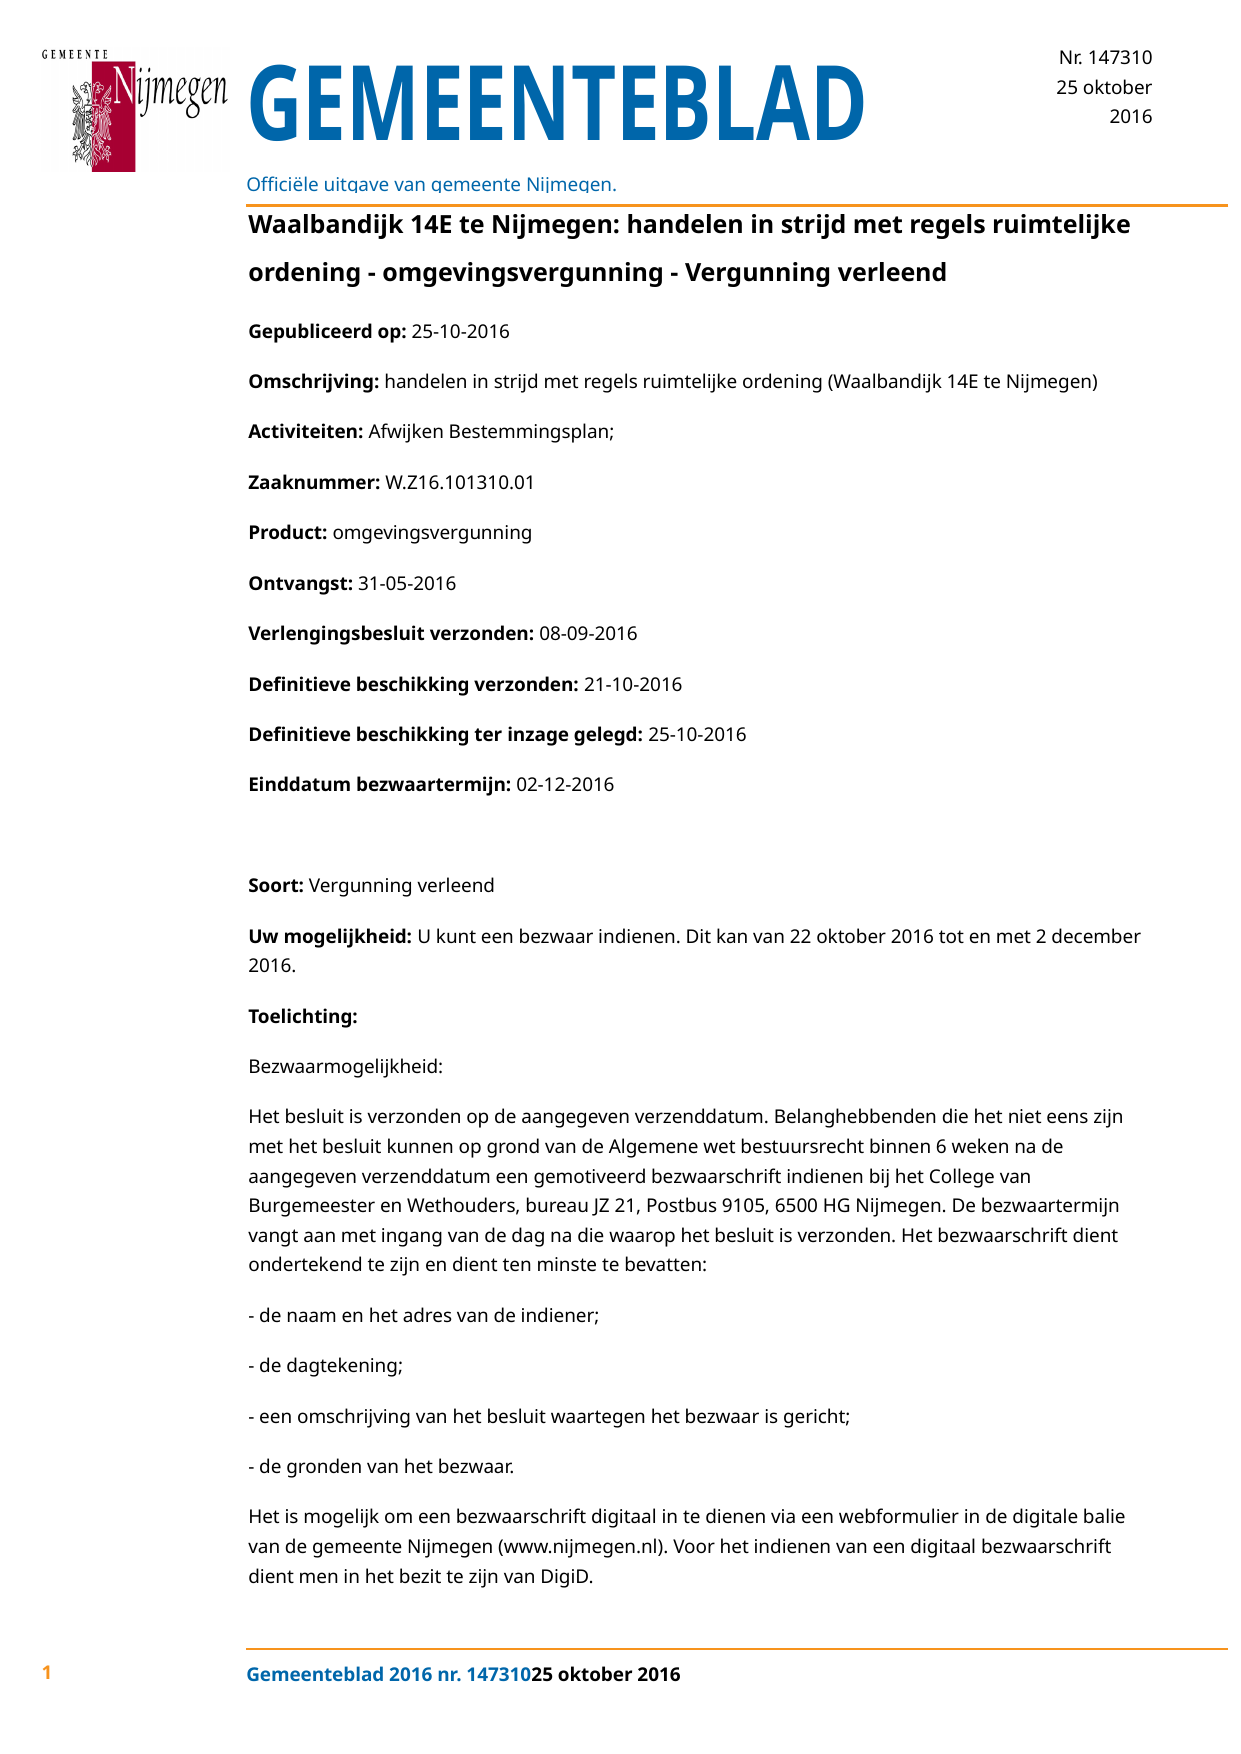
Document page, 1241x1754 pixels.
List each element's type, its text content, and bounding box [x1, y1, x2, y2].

text Activiteiten: Afwijken Bestemmingsplan; [248, 419, 1152, 444]
text Definitieve beschikking ter inzage gelegd: 25-10-2016 [248, 721, 1152, 747]
text Bezwaarmogelijkheid: [248, 1053, 1152, 1079]
text Ontvangst: 31-05-2016 [248, 570, 1152, 596]
text Toelichting: [248, 1003, 1152, 1029]
text - een omschrijving van het besluit waartegen het bezwaar is gericht; [248, 1403, 1152, 1429]
text Het besluit is verzonden op de aangegeven verzenddatum. Belanghebbenden die het niet eens zijn met het besluit kunnen op grond van de Algemene wet bestuursrecht binnen 6 weken na de aangegeven verzenddatum een gemotiveerd bezwaarschrift indienen bij het College van Burgemeester en Wethouders, bureau JZ 21, Postbus 9105, 6500 HG Nijmegen. De bezwaartermijn vangt aan met ingang van de dag na die waarop het besluit is verzonden. Het bezwaarschrift dient ondertekend te zijn en dient ten minste te bevatten: [248, 1104, 1152, 1277]
text Waalbandijk 14E te Nijmegen: handelen in strijd met regels ruimtelijke ordening - omgevingsvergunning - Vergunning verleend [248, 207, 1152, 288]
text Het is mogelijk om een bezwaarschrift digitaal in te dienen via een webformulier in de digitale balie van de gemeente Nijmegen (www.nijmegen.nl). Voor het indienen van een digitaal bezwaarschrift dient men in het bezit te zijn van DigiD. [248, 1504, 1152, 1589]
text Verlengingsbesluit verzonden: 08-09-2016 [248, 620, 1152, 646]
text Gepubliceerd op: 25-10-2016 [248, 318, 1152, 344]
text Soort: Vergunning verleend [248, 872, 1152, 898]
text - de dagtekening; [248, 1352, 1152, 1378]
text Uw mogelijkheid: U kunt een bezwaar indienen. Dit kan van 22 oktober 2016 tot en met 2 december 2016. [248, 923, 1152, 978]
picture [41, 47, 231, 172]
text Einddatum bezwaartermijn: 02-12-2016 [248, 772, 1152, 797]
text - de naam en het adres van de indiener; [248, 1302, 1152, 1328]
text Product: omgevingsvergunning [248, 519, 1152, 545]
text Definitieve beschikking verzonden: 21-10-2016 [248, 671, 1152, 697]
text - de gronden van het bezwaar. [248, 1453, 1152, 1479]
text Zaaknummer: W.Z16.101310.01 [248, 469, 1152, 495]
text Omschrijving: handelen in strijd met regels ruimtelijke ordening (Waalbandijk 14E te Nijmegen) [248, 368, 1152, 394]
